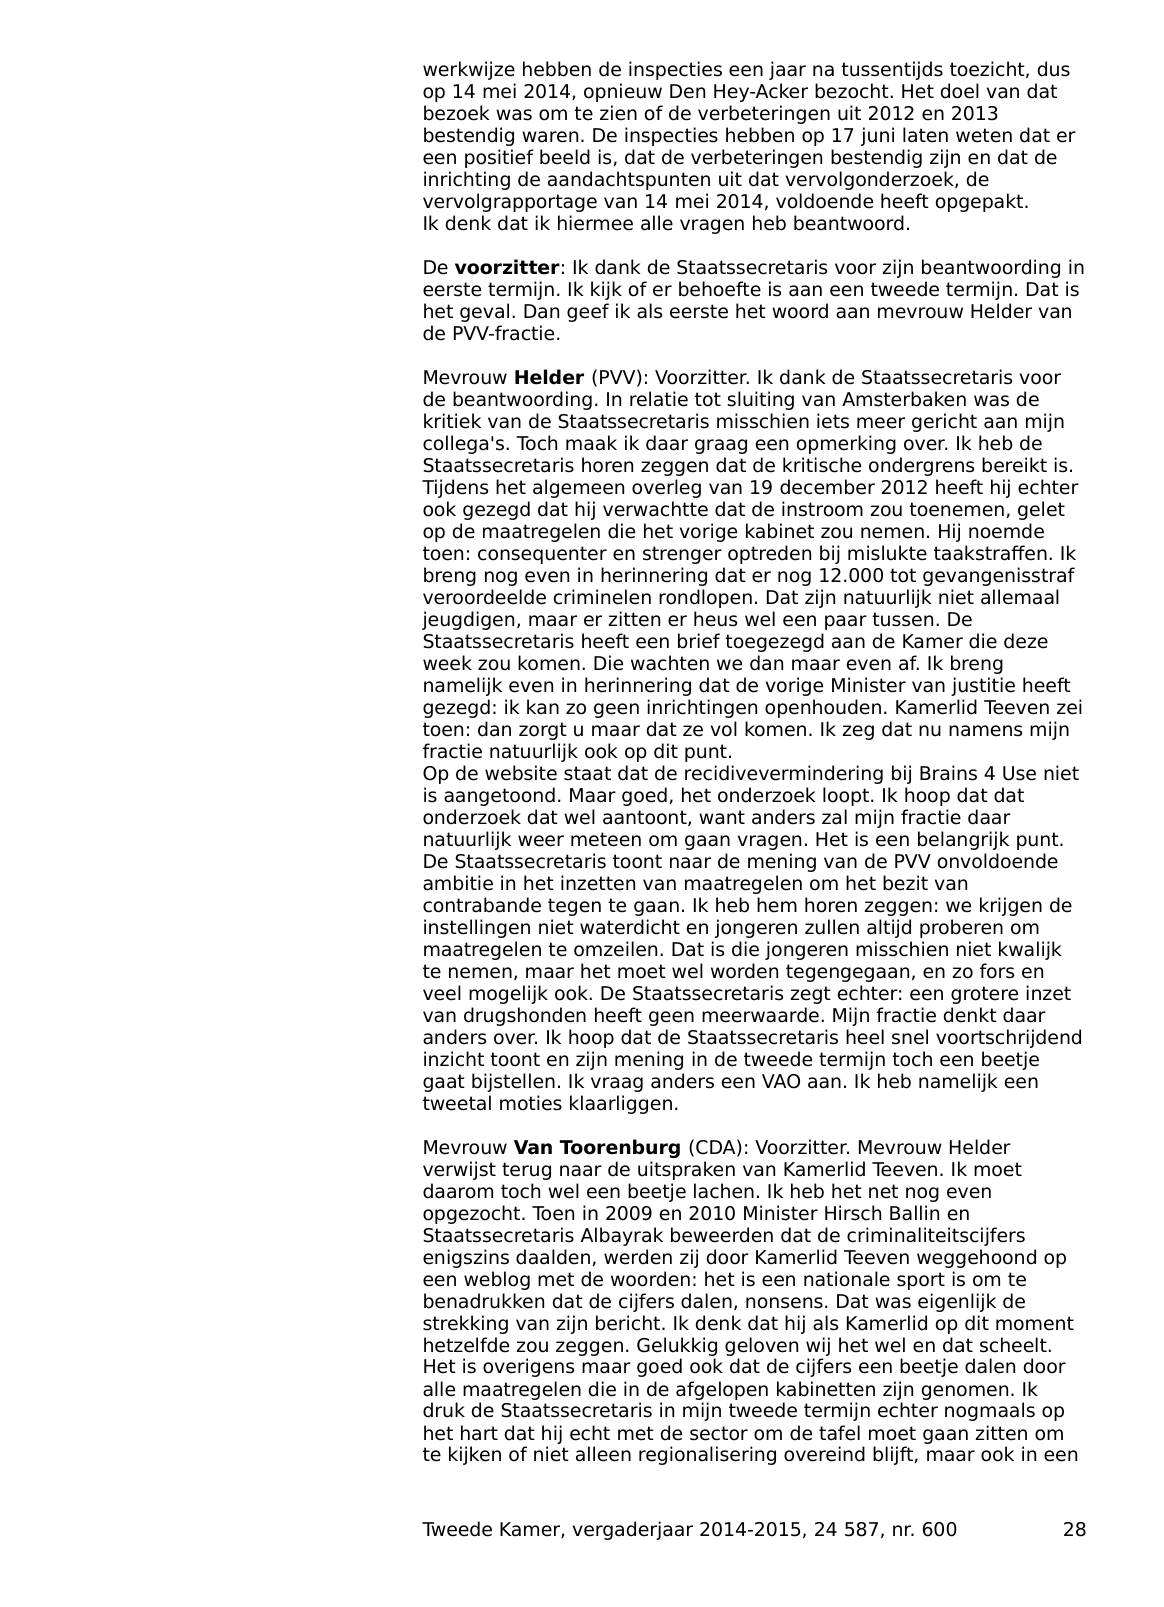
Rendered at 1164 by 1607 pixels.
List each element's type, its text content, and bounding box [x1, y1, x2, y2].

text De Staatssecretaris toont naar de mening van de PVV onvoldoende ambitie in het inzetten van maatregelen om het bezit van contrabande tegen te gaan. Ik heb hem horen zeggen: we krijgen de instellingen niet waterdicht en jongeren zullen altijd proberen om maatregelen te omzeilen. Dat is die jongeren misschien niet kwalijk te nemen, maar het moet wel worden tegengegaan, en zo fors en veel mogelijk ook. De Staatssecretaris zegt echter: een grotere inzet van drugshonden heeft geen meerwaarde. Mijn fractie denkt daar anders over. Ik hoop dat de Staatssecretaris heel snel voortschrijdend inzicht toont en zijn mening in de tweede termijn toch een beetje gaat bijstellen. Ik vraag anders een VAO aan. Ik heb namelijk een tweetal moties klaarliggen. [422, 851, 1087, 1114]
text Mevrouw Van Toorenburg (CDA): Voorzitter. Mevrouw Helder verwijst terug naar de uitspraken van Kamerlid Teeven. Ik moet daarom toch wel een beetje lachen. Ik heb het net nog even opgezocht. Toen in 2009 en 2010 Minister Hirsch Ballin en Staatssecretaris Albayrak beweerden dat de criminaliteitscijfers enigszins daalden, werden zij door Kamerlid Teeven weggehoond op een weblog met de woorden: het is een nationale sport is om te benadrukken dat de cijfers dalen, nonsens. Dat was eigenlijk de strekking van zijn bericht. Ik denk dat hij als Kamerlid op dit moment hetzelfde zou zeggen. Gelukkig geloven wij het wel en dat scheelt. Het is overigens maar goed ook dat de cijfers een beetje dalen door alle maatregelen die in de afgelopen kabinetten zijn genomen. Ik druk de Staatssecretaris in mijn tweede termijn echter nogmaals op het hart dat hij echt met de sector om de tafel moet gaan zitten om te kijken of niet alleen regionalisering overeind blijft, maar ook in een [422, 1137, 1087, 1466]
text De voorzitter: Ik dank de Staatssecretaris voor zijn beantwoording in eerste termijn. Ik kijk of er behoefte is aan een tweede termijn. Dat is het geval. Dan geef ik als eerste het woord aan mevrouw Helder van de PVV-fractie. [422, 257, 1087, 345]
text Op de website staat dat de recidivevermindering bij Brains 4 Use niet is aangetoond. Maar goed, het onderzoek loopt. Ik hoop dat dat onderzoek dat wel aantoont, want anders zal mijn fractie daar natuurlijk weer meteen om gaan vragen. Het is een belangrijk punt. [422, 763, 1087, 851]
text werkwijze hebben de inspecties een jaar na tussentijds toezicht, dus op 14 mei 2014, opnieuw Den Hey-Acker bezocht. Het doel van dat bezoek was om te zien of de verbeteringen uit 2012 en 2013 bestendig waren. De inspecties hebben op 17 juni laten weten dat er een positief beeld is, dat de verbeteringen bestendig zijn en dat de inrichting de aandachtspunten uit dat vervolgonderzoek, de vervolgrapportage van 14 mei 2014, voldoende heeft opgepakt. [422, 59, 1087, 213]
text Ik denk dat ik hiermee alle vragen heb beantwoord. [422, 213, 1087, 235]
text Mevrouw Helder (PVV): Voorzitter. Ik dank de Staatssecretaris voor de beantwoording. In relatie tot sluiting van Amsterbaken was de kritiek van de Staatssecretaris misschien iets meer gericht aan mijn collega's. Toch maak ik daar graag een opmerking over. Ik heb de Staatssecretaris horen zeggen dat de kritische ondergrens bereikt is. Tijdens het algemeen overleg van 19 december 2012 heeft hij echter ook gezegd dat hij verwachtte dat de instroom zou toenemen, gelet op de maatregelen die het vorige kabinet zou nemen. Hij noemde toen: consequenter en strenger optreden bij mislukte taakstraffen. Ik breng nog even in herinnering dat er nog 12.000 tot gevangenisstraf veroordeelde criminelen rondlopen. Dat zijn natuurlijk niet allemaal jeugdigen, maar er zitten er heus wel een paar tussen. De Staatssecretaris heeft een brief toegezegd aan de Kamer die deze week zou komen. Die wachten we dan maar even af. Ik breng namelijk even in herinnering dat de vorige Minister van justitie heeft gezegd: ik kan zo geen inrichtingen openhouden. Kamerlid Teeven zei toen: dan zorgt u maar dat ze vol komen. Ik zeg dat nu namens mijn fractie natuurlijk ook op dit punt. [422, 367, 1087, 763]
